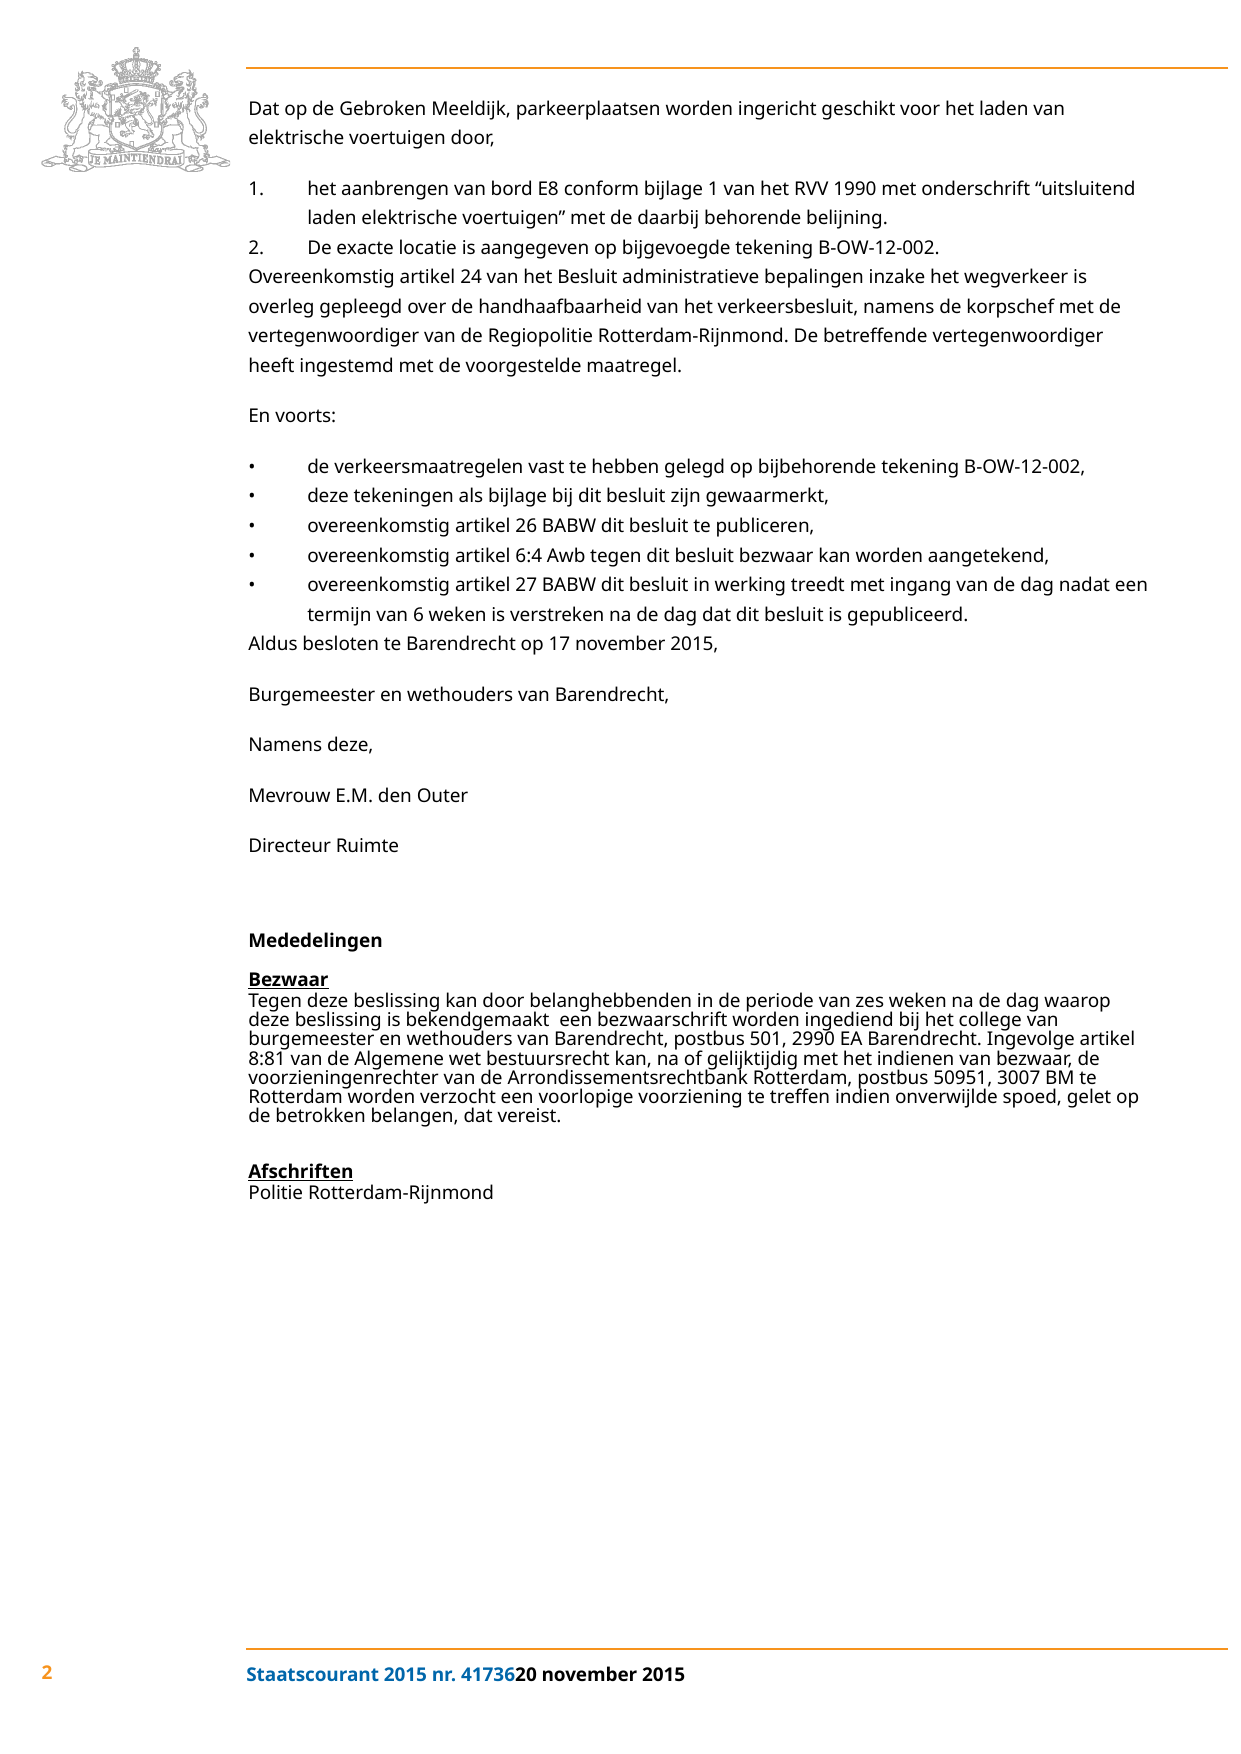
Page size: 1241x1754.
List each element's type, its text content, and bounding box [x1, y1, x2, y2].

text Burgemeester en wethouders van Barendrecht, [248, 681, 1152, 707]
text Tegen deze beslissing kan door belanghebbenden in de periode van zes weken na de dag waarop deze beslissing is bekendgemaakt een bezwaarschrift worden ingediend bij het college van burgemeester en wethouders van Barendrecht, postbus 501, 2990 EA Barendrecht. Ingevolge artikel 8:81 van de Algemene wet bestuursrecht kan, na of gelijktijdig met het indienen van bezwaar, de voorzieningenrechter van de Arrondissementsrechtbank Rotterdam, postbus 50951, 3007 BM te Rotterdam worden verzocht een voorlopige voorziening te treffen indien onverwijlde spoed, gelet op de betrokken belangen, dat vereist. [248, 992, 1152, 1127]
text Bezwaar [248, 966, 1152, 992]
text Dat op de Gebroken Meeldijk, parkeerplaatsen worden ingericht geschikt voor het laden van elektrische voertuigen door, [248, 95, 1152, 150]
text Directeur Ruimte [248, 832, 1152, 858]
list overeenkomstig artikel 27 BABW dit besluit in werking treedt met ingang van de dag nadat een termijn van 6 weken is verstreken na de dag dat dit besluit is gepubliceerd. [248, 571, 1152, 627]
list overeenkomstig artikel 26 BABW dit besluit te publiceren, [248, 512, 1152, 538]
picture [41, 47, 231, 172]
text Overeenkomstig artikel 24 van het Besluit administratieve bepalingen inzake het wegverkeer is overleg gepleegd over de handhaafbaarheid van het verkeersbesluit, namens de korpschef met de vertegenwoordiger van de Regiopolitie Rotterdam-Rijnmond. De betreffende vertegenwoordiger heeft ingestemd met de voorgestelde maatregel. [248, 263, 1152, 378]
text Mevrouw E.M. den Outer [248, 782, 1152, 808]
text Afschriften [248, 1158, 1152, 1184]
text Politie Rotterdam-Rijnmond [248, 1184, 1152, 1203]
text En voorts: [248, 403, 1152, 428]
list De exacte locatie is aangegeven op bijgevoegde tekening B-OW-12-002. [248, 234, 1152, 260]
text Aldus besloten te Barendrecht op 17 november 2015, [248, 631, 1152, 656]
text Namens deze, [248, 731, 1152, 757]
list de verkeersmaatregelen vast te hebben gelegd op bijbehorende tekening B-OW-12-002, [248, 453, 1152, 479]
list deze tekeningen als bijlage bij dit besluit zijn gewaarmerkt, [248, 483, 1152, 508]
list het aanbrengen van bord E8 conform bijlage 1 van het RVV 1990 met onderschrift “uitsluitend laden elektrische voertuigen” met de daarbij behorende belijning. [248, 175, 1152, 230]
list overeenkomstig artikel 6:4 Awb tegen dit besluit bezwaar kan worden aangetekend, [248, 542, 1152, 568]
text Mededelingen [248, 927, 1152, 953]
